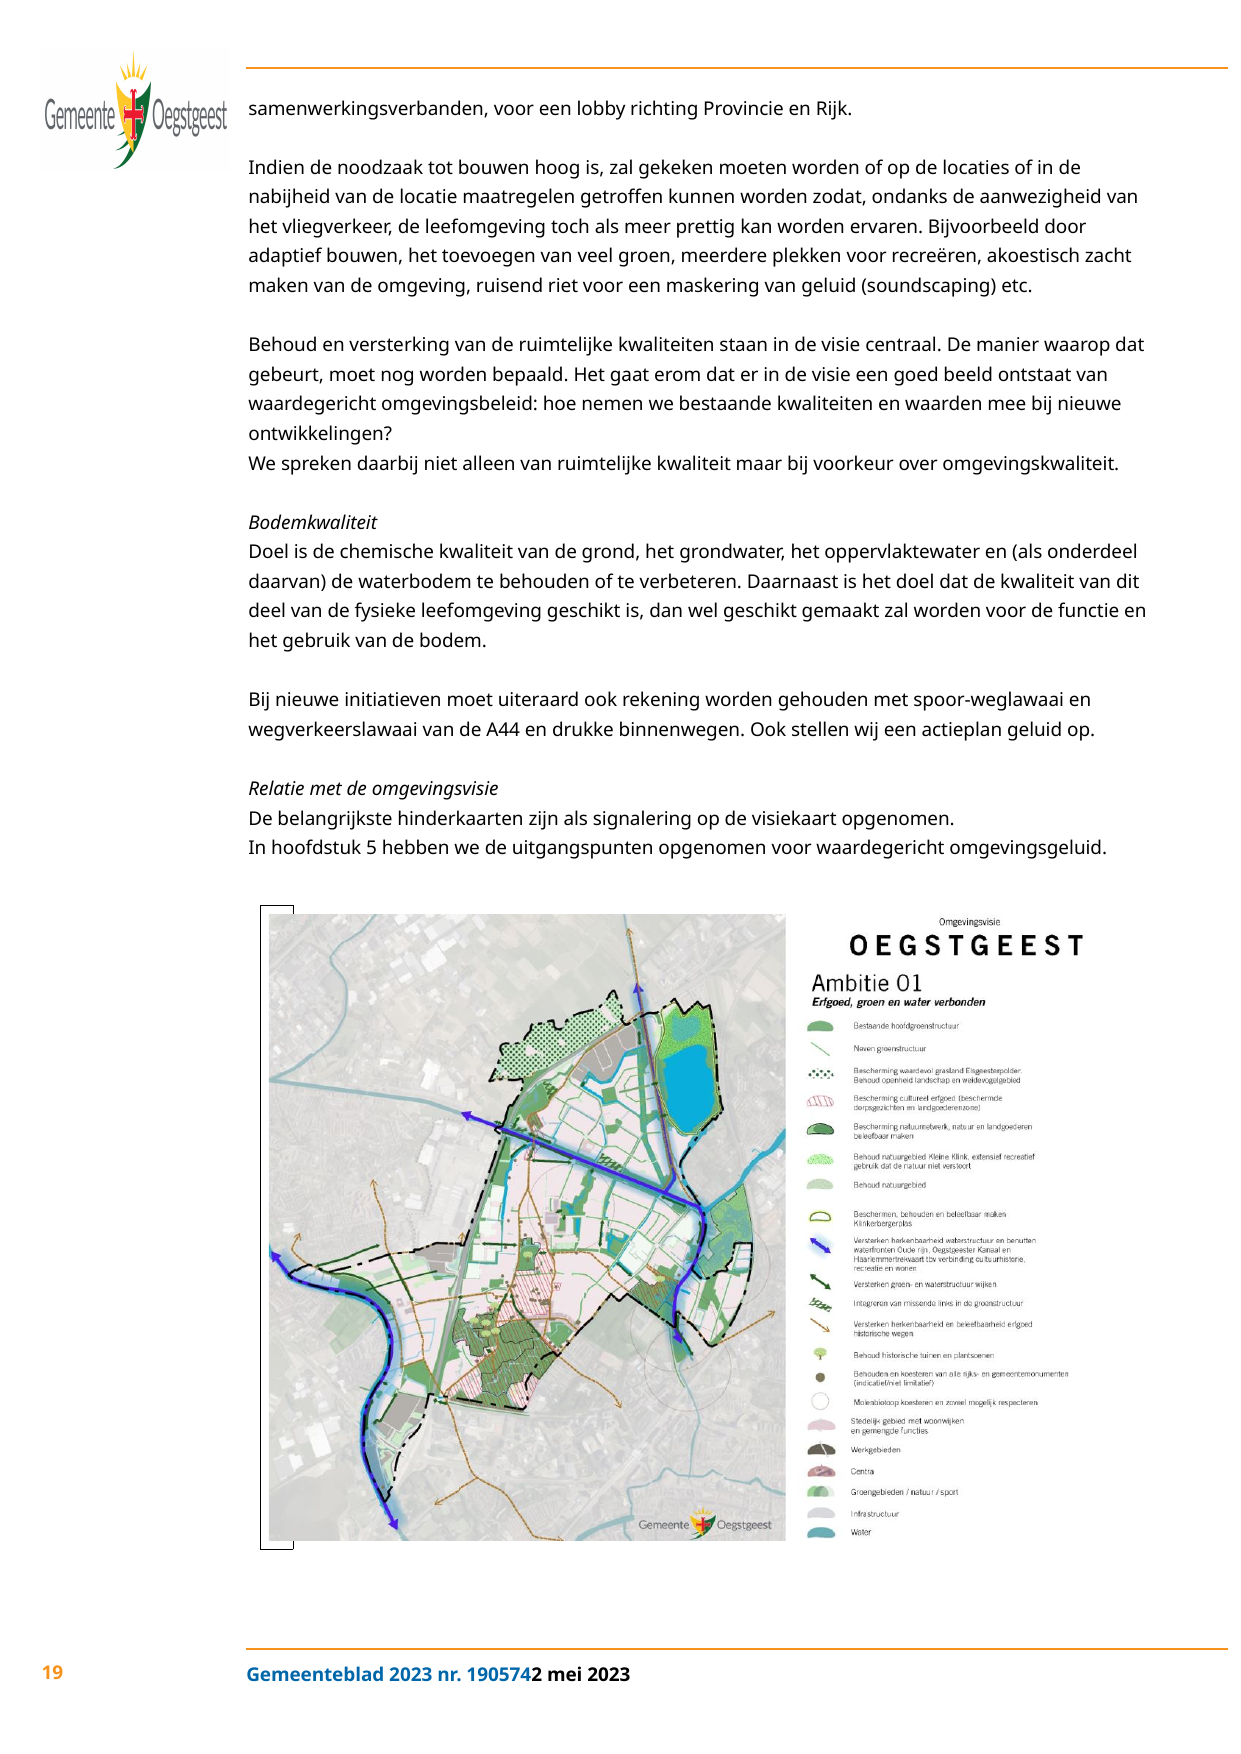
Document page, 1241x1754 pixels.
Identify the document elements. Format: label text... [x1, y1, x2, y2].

text samenwerkingsverbanden, voor een lobby richting Provincie en Rijk. [248, 95, 1152, 121]
text Doel is de chemische kwaliteit van de grond, het grondwater, het oppervlaktewater en (als onderdeel daarvan) de waterbodem te behouden of te verbeteren. Daarnaast is het doel dat de kwaliteit van dit deel van de fysieke leefomgeving geschikt is, dan wel geschikt gemaakt zal worden voor de functie en het gebruik van de bodem. [248, 538, 1152, 653]
text Bodemkwaliteit [248, 509, 1152, 535]
text De belangrijkste hinderkaarten zijn als signalering op de visiekaart opgenomen. [248, 805, 1152, 831]
picture [268, 914, 1155, 1541]
text Behoud en versterking van de ruimtelijke kwaliteiten staan in de visie centraal. De manier waarop dat gebeurt, moet nog worden bepaald. Het gaat erom dat er in de visie een goed beeld ontstaat van waardegericht omgevingsbeleid: hoe nemen we bestaande kwaliteiten en waarden mee bij nieuwe ontwikkelingen? [248, 331, 1152, 446]
text In hoofdstuk 5 hebben we de uitgangspunten opgenomen voor waardegericht omgevingsgeluid. [248, 834, 1152, 860]
text Indien de noodzaak tot bouwen hoog is, zal gekeken moeten worden of op de locaties of in de nabijheid van de locatie maatregelen getroffen kunnen worden zodat, ondanks de aanwezigheid van het vliegverkeer, de leefomgeving toch als meer prettig kan worden ervaren. Bijvoorbeeld door adaptief bouwen, het toevoegen van veel groen, meerdere plekken voor recreëren, akoestisch zacht maken van de omgeving, ruisend riet voor een maskering van geluid (soundscaping) etc. [248, 154, 1152, 298]
picture [41, 47, 231, 172]
text Bij nieuwe initiatieven moet uiteraard ook rekening worden gehouden met spoor-weglawaai en wegverkeerslawaai van de A44 en drukke binnenwegen. Ook stellen wij een actieplan geluid op. [248, 686, 1152, 742]
text We spreken daarbij niet alleen van ruimtelijke kwaliteit maar bij voorkeur over omgevingskwaliteit. [248, 450, 1152, 476]
text Relatie met de omgevingsvisie [248, 775, 1152, 801]
